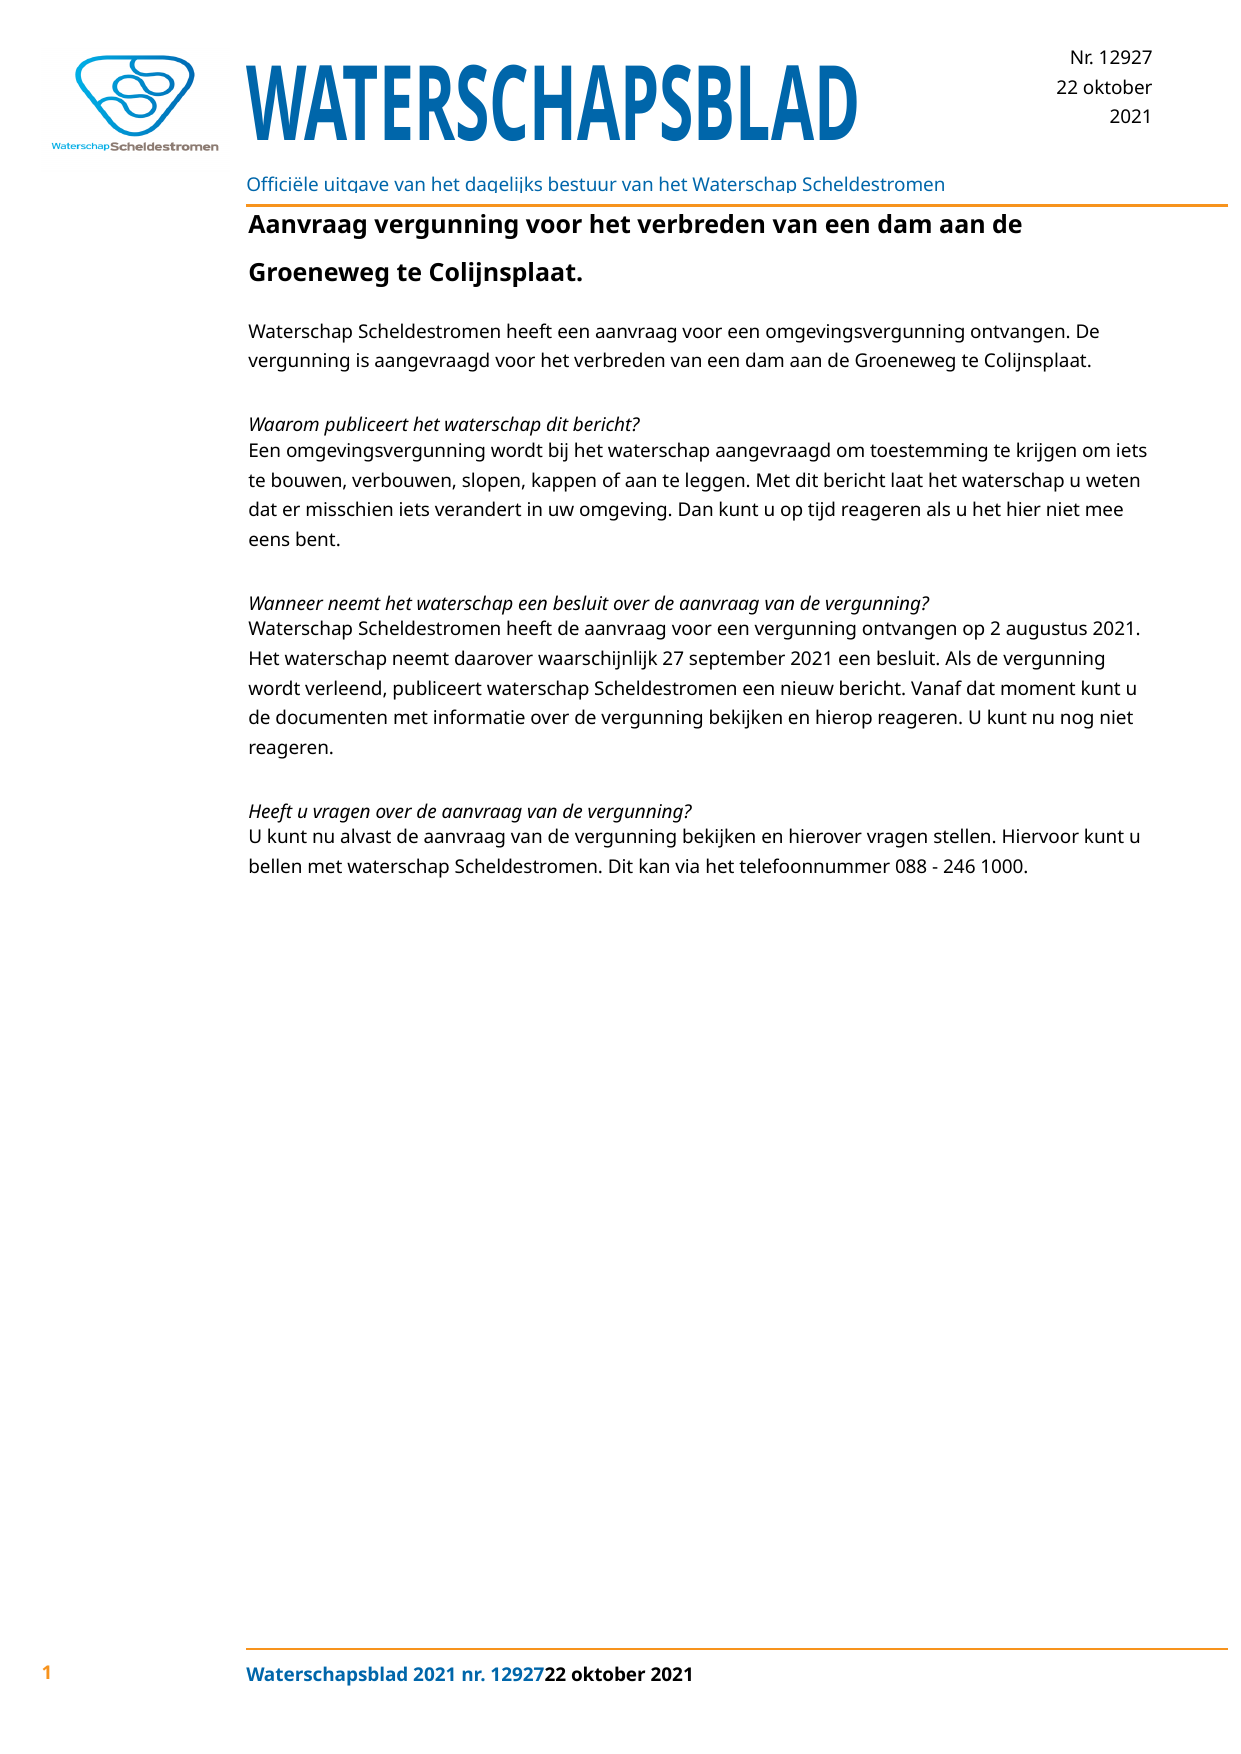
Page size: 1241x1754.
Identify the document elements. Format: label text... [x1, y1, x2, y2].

text Wanneer neemt het waterschap een besluit over de aanvraag van de vergunning? [248, 590, 1152, 616]
text U kunt nu alvast de aanvraag van de vergunning bekijken en hierover vragen stellen. Hiervoor kunt u bellen met waterschap Scheldestromen. Dit kan via het telefoonnummer 088 - 246 1000. [248, 824, 1152, 879]
text Waarom publiceert het waterschap dit bericht? [248, 411, 1152, 437]
text Waterschap Scheldestromen heeft de aanvraag voor een vergunning ontvangen op 2 augustus 2021. Het waterschap neemt daarover waarschijnlijk 27 september 2021 een besluit. Als de vergunning wordt verleend, publiceert waterschap Scheldestromen een nieuw bericht. Vanaf dat moment kunt u de documenten met informatie over de vergunning bekijken en hierop reageren. U kunt nu nog niet reageren. [248, 616, 1152, 760]
text Waterschap Scheldestromen heeft een aanvraag voor een omgevingsvergunning ontvangen. De vergunning is aangevraagd voor het verbreden van een dam aan de Groeneweg te Colijnsplaat. [248, 318, 1152, 373]
text Aanvraag vergunning voor het verbreden van een dam aan de Groeneweg te Colijnsplaat. [248, 207, 1152, 288]
text Heeft u vragen over de aanvraag van de vergunning? [248, 798, 1152, 824]
text Een omgevingsvergunning wordt bij het waterschap aangevraagd om toestemming te krijgen om iets te bouwen, verbouwen, slopen, kappen of aan te leggen. Met dit bericht laat het waterschap u weten dat er misschien iets verandert in uw omgeving. Dan kunt u op tijd reageren als u het hier niet mee eens bent. [248, 437, 1152, 552]
picture [41, 47, 231, 172]
